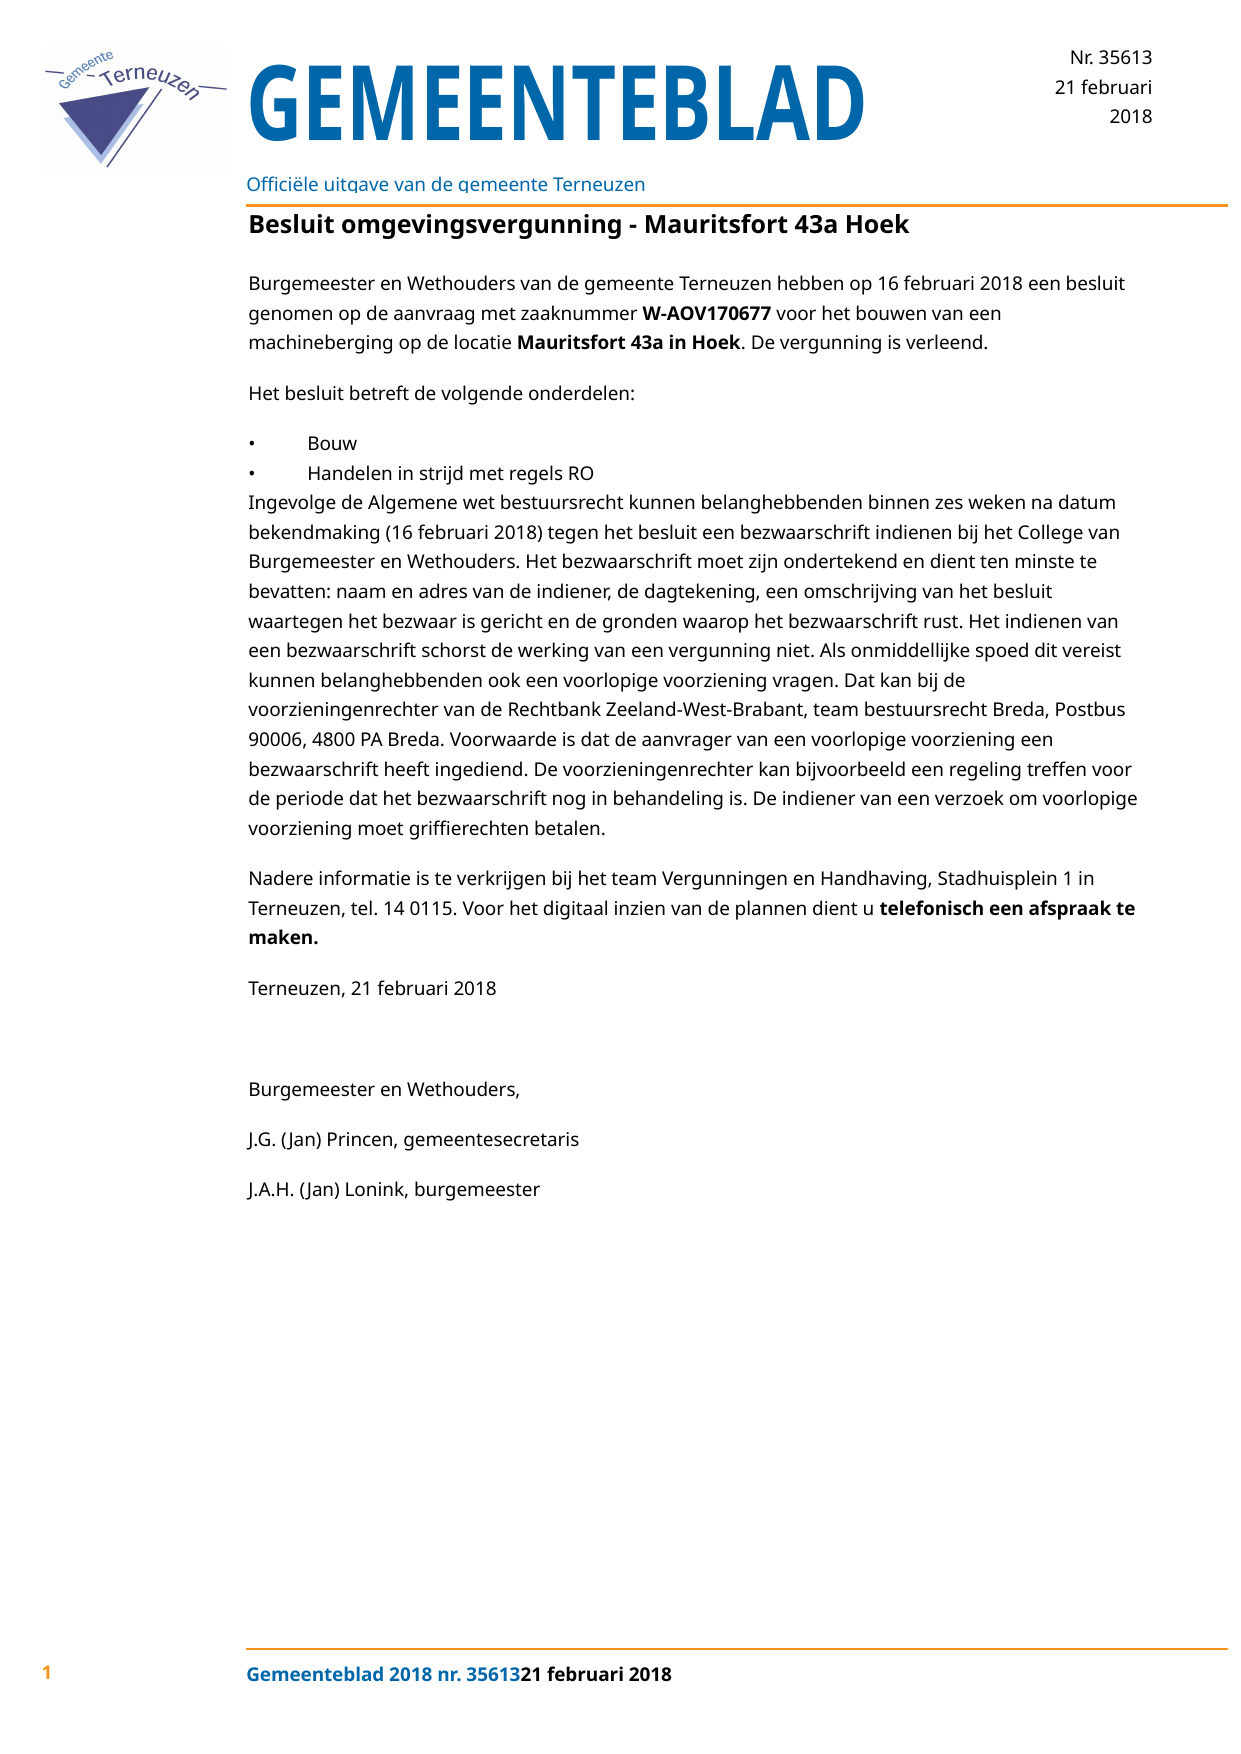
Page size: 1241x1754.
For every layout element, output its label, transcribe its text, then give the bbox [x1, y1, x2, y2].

picture [41, 47, 231, 172]
text Terneuzen, 21 februari 2018 [248, 975, 1152, 1001]
text J.G. (Jan) Princen, gemeentesecretaris [248, 1126, 1152, 1152]
text Burgemeester en Wethouders, [248, 1076, 1152, 1101]
text Het besluit betreft de volgende onderdelen: [248, 380, 1152, 406]
text Ingevolge de Algemene wet bestuursrecht kunnen belanghebbenden binnen zes weken na datum bekendmaking (16 februari 2018) tegen het besluit een bezwaarschrift indienen bij het College van Burgemeester en Wethouders. Het bezwaarschrift moet zijn ondertekend en dient ten minste te bevatten: naam en adres van de indiener, de dagtekening, een omschrijving van het besluit waartegen het bezwaar is gericht en de gronden waarop het bezwaarschrift rust. Het indienen van een bezwaarschrift schorst de werking van een vergunning niet. Als onmiddellijke spoed dit vereist kunnen belanghebbenden ook een voorlopige voorziening vragen. Dat kan bij de voorzieningenrechter van de Rechtbank Zeeland-West-Brabant, team bestuursrecht Breda, Postbus 90006, 4800 PA Breda. Voorwaarde is dat de aanvrager van een voorlopige voorziening een bezwaarschrift heeft ingediend. De voorzieningenrechter kan bijvoorbeeld een regeling treffen voor de periode dat het bezwaarschrift nog in behandeling is. De indiener van een verzoek om voorlopige voorziening moet griffierechten betalen. [248, 489, 1152, 841]
text Besluit omgevingsvergunning - Mauritsfort 43a Hoek [248, 207, 1152, 241]
list Bouw [248, 430, 1152, 456]
text Nadere informatie is te verkrijgen bij het team Vergunningen en Handhaving, Stadhuisplein 1 in Terneuzen, tel. 14 0115. Voor het digitaal inzien van de plannen dient u telefonisch een afspraak te maken. [248, 865, 1152, 950]
list Handelen in strijd met regels RO [248, 460, 1152, 486]
text J.A.H. (Jan) Lonink, burgemeester [248, 1177, 1152, 1202]
text Burgemeester en Wethouders van de gemeente Terneuzen hebben op 16 februari 2018 een besluit genomen op de aanvraag met zaaknummer W-AOV170677 voor het bouwen van een machineberging op de locatie Mauritsfort 43a in Hoek. De vergunning is verleend. [248, 270, 1152, 355]
